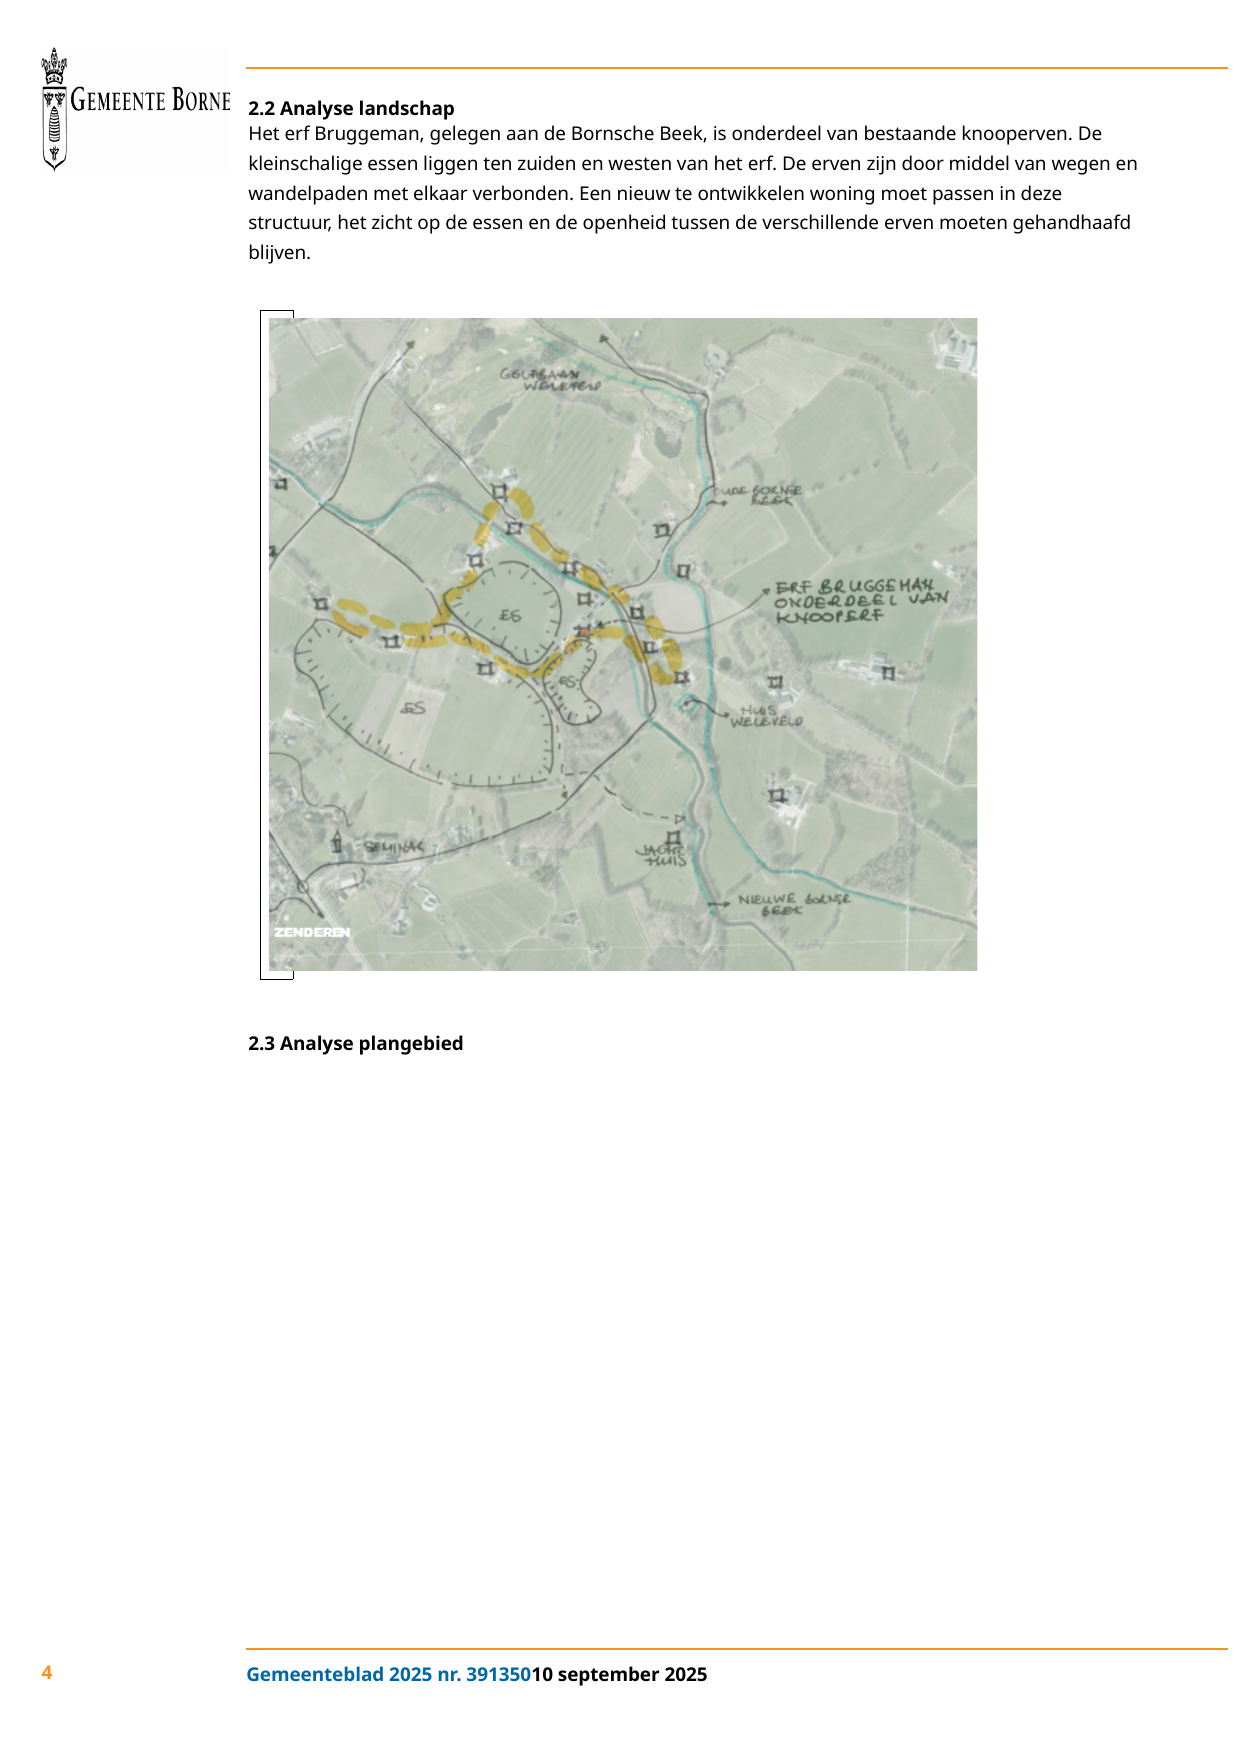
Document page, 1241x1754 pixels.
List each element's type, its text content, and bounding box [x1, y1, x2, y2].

text 2.3 Analyse plangebied [248, 1030, 1152, 1056]
text Het erf Bruggeman, gelegen aan de Bornsche Beek, is onderdeel van bestaande knooperven. De kleinschalige essen liggen ten zuiden en westen van het erf. De erven zijn door middel van wegen en wandelpaden met elkaar verbonden. Een nieuw te ontwikkelen woning moet passen in deze structuur, het zicht op de essen en de openheid tussen de verschillende erven moeten gehandhaafd blijven. [248, 121, 1152, 264]
picture [268, 318, 978, 971]
text 2.2 Analyse landschap [248, 95, 1152, 121]
picture [41, 47, 231, 172]
